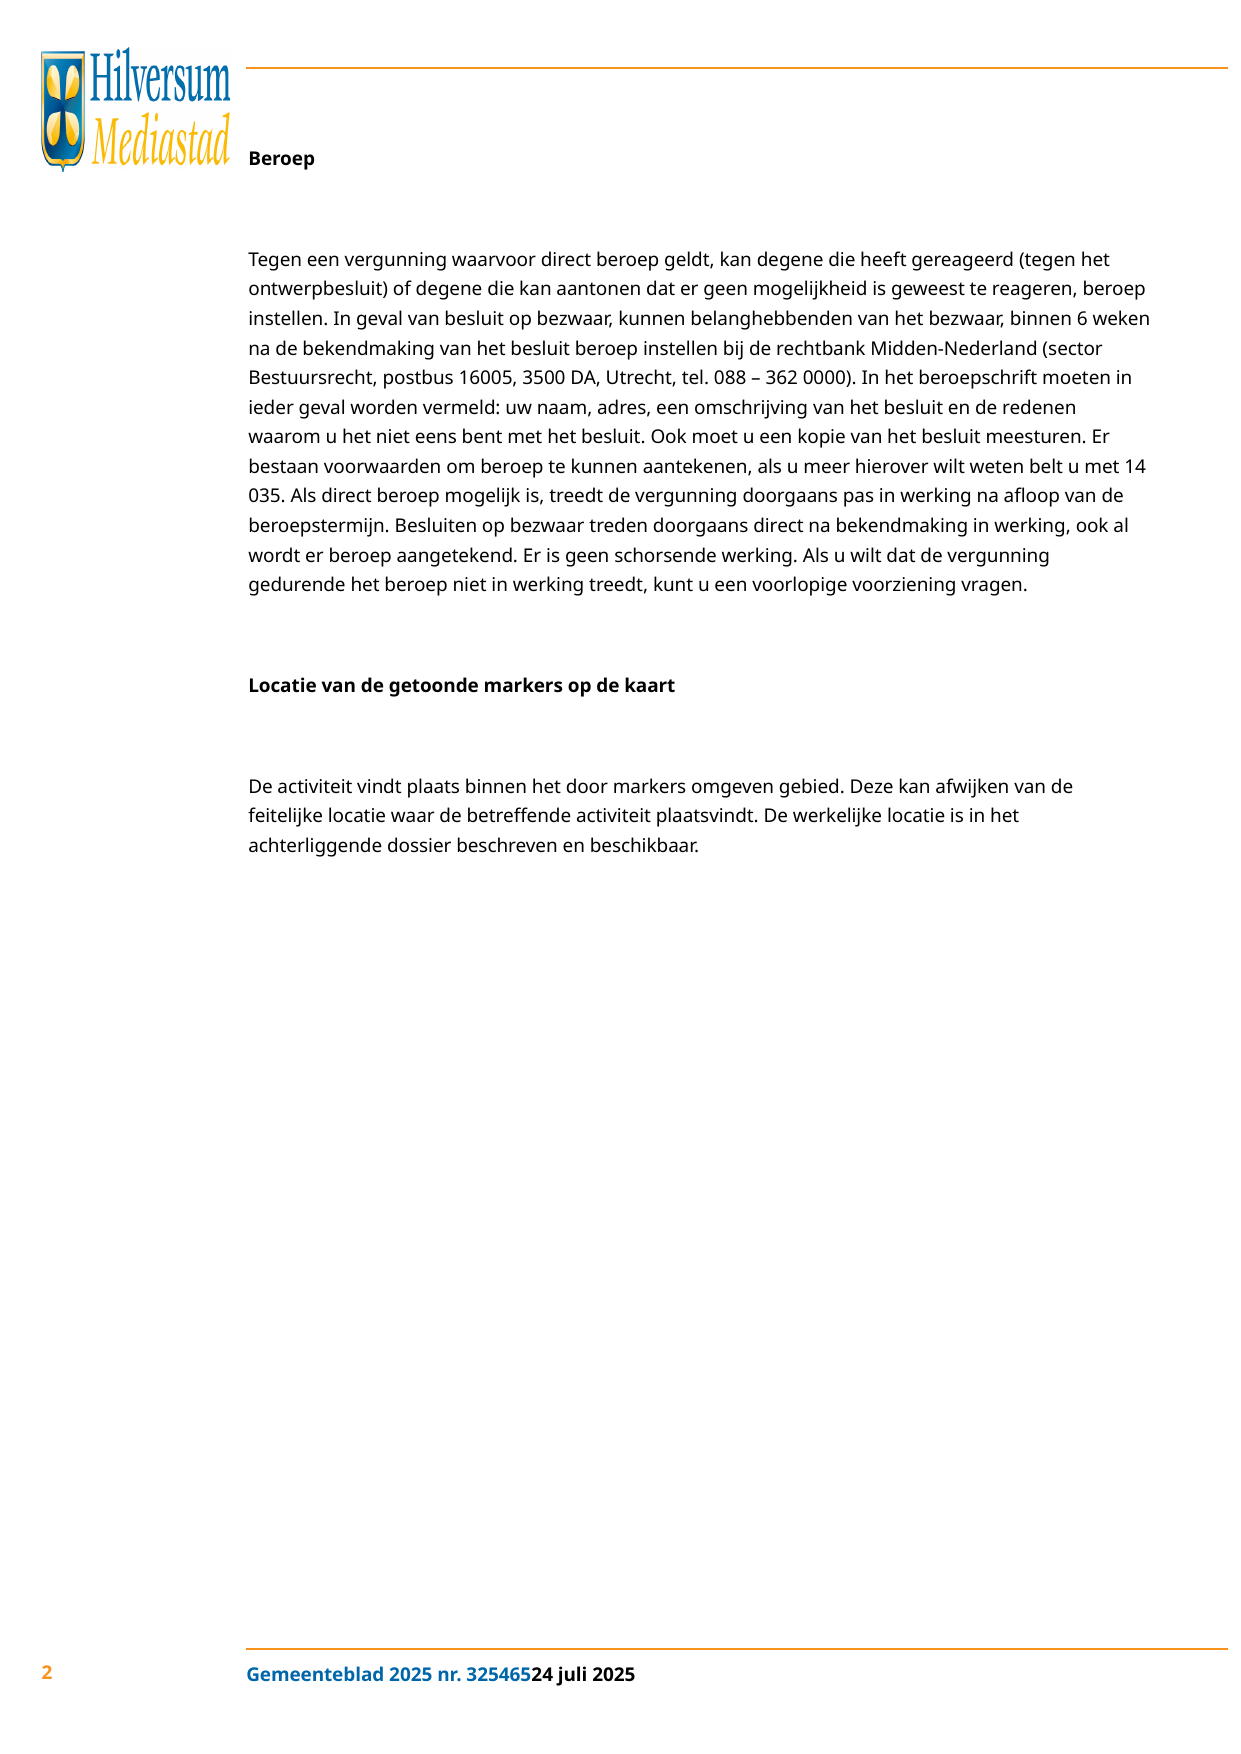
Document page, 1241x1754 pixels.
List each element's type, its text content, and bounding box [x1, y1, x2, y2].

text Beroep [248, 145, 1152, 171]
picture [41, 47, 231, 172]
text Tegen een vergunning waarvoor direct beroep geldt, kan degene die heeft gereageerd (tegen het ontwerpbesluit) of degene die kan aantonen dat er geen mogelijkheid is geweest te reageren, beroep instellen. In geval van besluit op bezwaar, kunnen belanghebbenden van het bezwaar, binnen 6 weken na de bekendmaking van het besluit beroep instellen bij de rechtbank Midden-Nederland (sector Bestuursrecht, postbus 16005, 3500 DA, Utrecht, tel. 088 – 362 0000). In het beroepschrift moeten in ieder geval worden vermeld: uw naam, adres, een omschrijving van het besluit en de redenen waarom u het niet eens bent met het besluit. Ook moet u een kopie van het besluit meesturen. Er bestaan voorwaarden om beroep te kunnen aantekenen, als u meer hierover wilt weten belt u met 14 035. Als direct beroep mogelijk is, treedt de vergunning doorgaans pas in werking na afloop van de beroepstermijn. Besluiten op bezwaar treden doorgaans direct na bekendmaking in werking, ook al wordt er beroep aangetekend. Er is geen schorsende werking. Als u wilt dat de vergunning gedurende het beroep niet in werking treedt, kunt u een voorlopige voorziening vragen. [248, 246, 1152, 597]
text De activiteit vindt plaats binnen het door markers omgeven gebied. Deze kan afwijken van de feitelijke locatie waar de betreffende activiteit plaatsvindt. De werkelijke locatie is in het achterliggende dossier beschreven en beschikbaar. [248, 773, 1152, 858]
text Locatie van de getoonde markers op de kaart [248, 672, 1152, 698]
